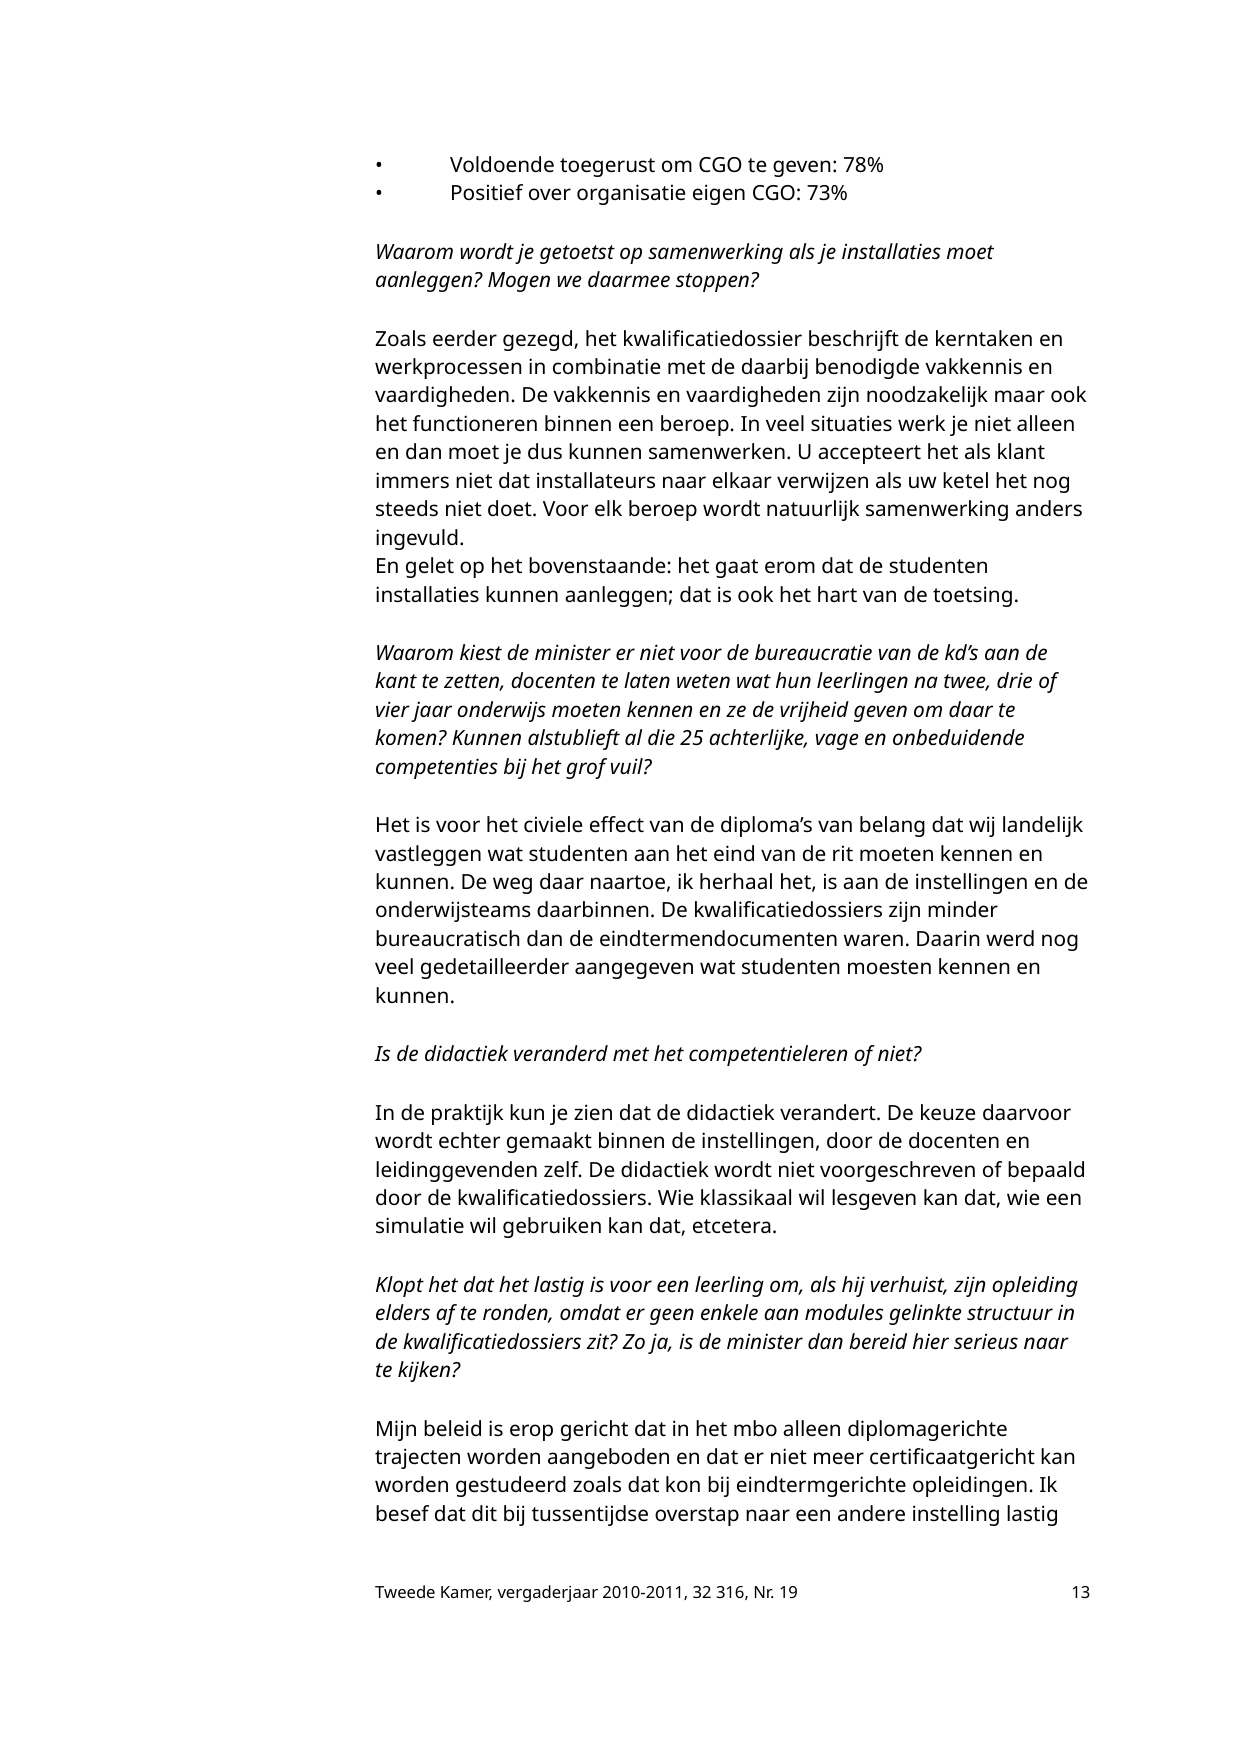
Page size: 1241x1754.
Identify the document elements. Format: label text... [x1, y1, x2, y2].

text Klopt het dat het lastig is voor een leerling om, als hij verhuist, zijn opleiding elders af te ronden, omdat er geen enkele aan modules gelinkte structuur in de kwalificatiedossiers zit? Zo ja, is de minister dan bereid hier serieus naar te kijken? [375, 1270, 1090, 1384]
text Zoals eerder gezegd, het kwalificatiedossier beschrijft de kerntaken en werkprocessen in combinatie met de daarbij benodigde vakkennis en vaardigheden. De vakkennis en vaardigheden zijn noodzakelijk maar ook het functioneren binnen een beroep. In veel situaties werk je niet alleen en dan moet je dus kunnen samenwerken. U accepteert het als klant immers niet dat installateurs naar elkaar verwijzen als uw ketel het nog steeds niet doet. Voor elk beroep wordt natuurlijk samenwerking anders ingevuld. [375, 324, 1090, 551]
text Waarom wordt je getoetst op samenwerking als je installaties moet aanleggen? Mogen we daarmee stoppen? [375, 237, 1090, 294]
list Positief over organisatie eigen CGO: 73% [375, 178, 1090, 207]
text In de praktijk kun je zien dat de didactiek verandert. De keuze daarvoor wordt echter gemaakt binnen de instellingen, door de docenten en leidinggevenden zelf. De didactiek wordt niet voorgeschreven of bepaald door de kwalificatiedossiers. Wie klassikaal wil lesgeven kan dat, wie een simulatie wil gebruiken kan dat, etcetera. [375, 1098, 1090, 1240]
list Voldoende toegerust om CGO te geven: 78% [375, 150, 1090, 178]
text En gelet op het bovenstaande: het gaat erom dat de studenten installaties kunnen aanleggen; dat is ook het hart van de toetsing. [375, 551, 1090, 608]
text Mijn beleid is erop gericht dat in het mbo alleen diplomagerichte trajecten worden aangeboden en dat er niet meer certificaatgericht kan worden gestudeerd zoals dat kon bij eindtermgerichte opleidingen. Ik besef dat dit bij tussentijdse overstap naar een andere instelling lastig [375, 1414, 1090, 1527]
text Waarom kiest de minister er niet voor de bureaucratie van de kd’s aan de kant te zetten, docenten te laten weten wat hun leerlingen na twee, drie of vier jaar onderwijs moeten kennen en ze de vrijheid geven om daar te komen? Kunnen alstublieft al die 25 achterlijke, vage en onbeduidende competenties bij het grof vuil? [375, 638, 1090, 780]
text Het is voor het civiele effect van de diploma’s van belang dat wij landelijk vastleggen wat studenten aan het eind van de rit moeten kennen en kunnen. De weg daar naartoe, ik herhaal het, is aan de instellingen en de onderwijsteams daarbinnen. De kwalificatiedossiers zijn minder bureaucratisch dan de eindtermendocumenten waren. Daarin werd nog veel gedetailleerder aangegeven wat studenten moesten kennen en kunnen. [375, 810, 1090, 1009]
text Is de didactiek veranderd met het competentieleren of niet? [375, 1039, 1090, 1068]
